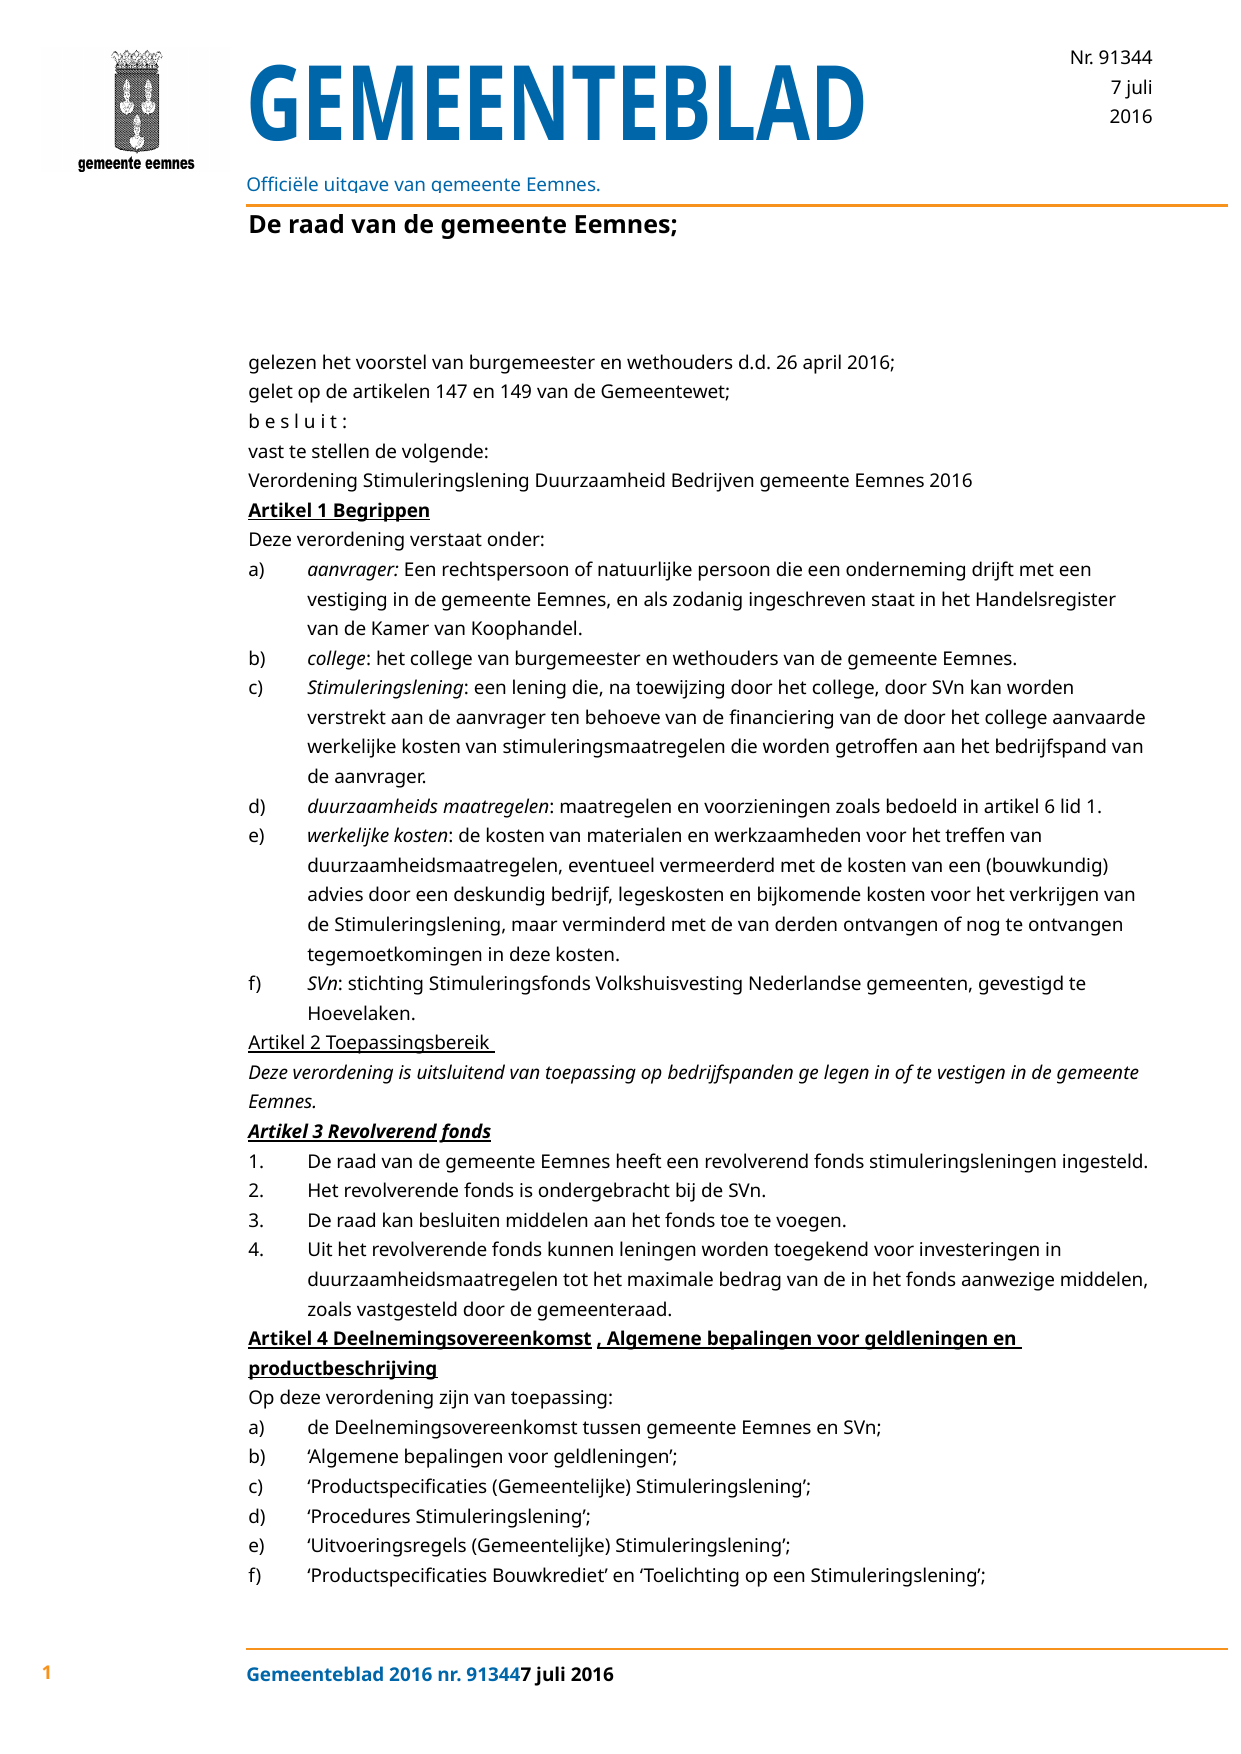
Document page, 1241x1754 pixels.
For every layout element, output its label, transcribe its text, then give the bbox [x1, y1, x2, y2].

text De raad van de gemeente Eemnes; [248, 207, 1152, 241]
text gelezen het voorstel van burgemeester en wethouders d.d. 26 april 2016; [248, 349, 1152, 375]
text Artikel 4 Deelnemingsovereenkomst , Algemene bepalingen voor geldleningen en productbeschrijving [248, 1325, 1152, 1381]
list duurzaamheids maatregelen: maatregelen en voorzieningen zoals bedoeld in artikel 6 lid 1. [248, 793, 1152, 819]
list Stimuleringslening: een lening die, na toewijzing door het college, door SVn kan worden verstrekt aan de aanvrager ten behoeve van de financiering van de door het college aanvaarde werkelijke kosten van stimuleringsmaatregelen die worden getroffen aan het bedrijfspand van de aanvrager. [248, 674, 1152, 789]
text Artikel 1 Begrippen [248, 497, 1152, 523]
text Deze verordening verstaat onder: [248, 527, 1152, 552]
list aanvrager: Een rechtspersoon of natuurlijke persoon die een onderneming drijft met een vestiging in de gemeente Eemnes, en als zodanig ingeschreven staat in het Handelsregister van de Kamer van Koophandel. [248, 556, 1152, 641]
list de Deelnemingsovereenkomst tussen gemeente Eemnes en SVn; [248, 1414, 1152, 1440]
list ‘Algemene bepalingen voor geldleningen’; [248, 1444, 1152, 1469]
list De raad kan besluiten middelen aan het fonds toe te voegen. [248, 1207, 1152, 1233]
list SVn: stichting Stimuleringsfonds Volkshuisvesting Nederlandse gemeenten, gevestigd te Hoevelaken. [248, 970, 1152, 1026]
list Uit het revolverende fonds kunnen leningen worden toegekend voor investeringen in duurzaamheidsmaatregelen tot het maximale bedrag van de in het fonds aanwezige middelen, zoals vastgesteld door de gemeenteraad. [248, 1237, 1152, 1322]
text Artikel 3 Revolverend fonds [248, 1118, 1152, 1144]
text vast te stellen de volgende: [248, 438, 1152, 464]
list ‘Procedures Stimuleringslening’; [248, 1503, 1152, 1529]
text Deze verordening is uitsluitend van toepassing op bedrijfspanden ge legen in of te vestigen in de gemeente Eemnes. [248, 1059, 1152, 1114]
text Artikel 2 Toepassingsbereik [248, 1029, 1152, 1055]
picture [41, 47, 231, 172]
list college: het college van burgemeester en wethouders van de gemeente Eemnes. [248, 645, 1152, 671]
text gelet op de artikelen 147 en 149 van de Gemeentewet; [248, 379, 1152, 404]
text Op deze verordening zijn van toepassing: [248, 1384, 1152, 1410]
list De raad van de gemeente Eemnes heeft een revolverend fonds stimuleringsleningen ingesteld. [248, 1148, 1152, 1174]
list Het revolverende fonds is ondergebracht bij de SVn. [248, 1177, 1152, 1203]
text b e s l u i t : [248, 408, 1152, 434]
list werkelijke kosten: de kosten van materialen en werkzaamheden voor het treffen van duurzaamheidsmaatregelen, eventueel vermeerderd met de kosten van een (bouwkundig) advies door een deskundig bedrijf, legeskosten en bijkomende kosten voor het verkrijgen van de Stimuleringslening, maar verminderd met de van derden ontvangen of nog te ontvangen tegemoetkomingen in deze kosten. [248, 822, 1152, 967]
list ‘Uitvoeringsregels (Gemeentelijke) Stimuleringslening’; [248, 1532, 1152, 1558]
list ‘Productspecificaties (Gemeentelijke) Stimuleringslening’; [248, 1473, 1152, 1499]
list ‘Productspecificaties Bouwkrediet’ en ‘Toelichting op een Stimuleringslening’; [248, 1562, 1152, 1588]
text Verordening Stimuleringslening Duurzaamheid Bedrijven gemeente Eemnes 2016 [248, 467, 1152, 493]
